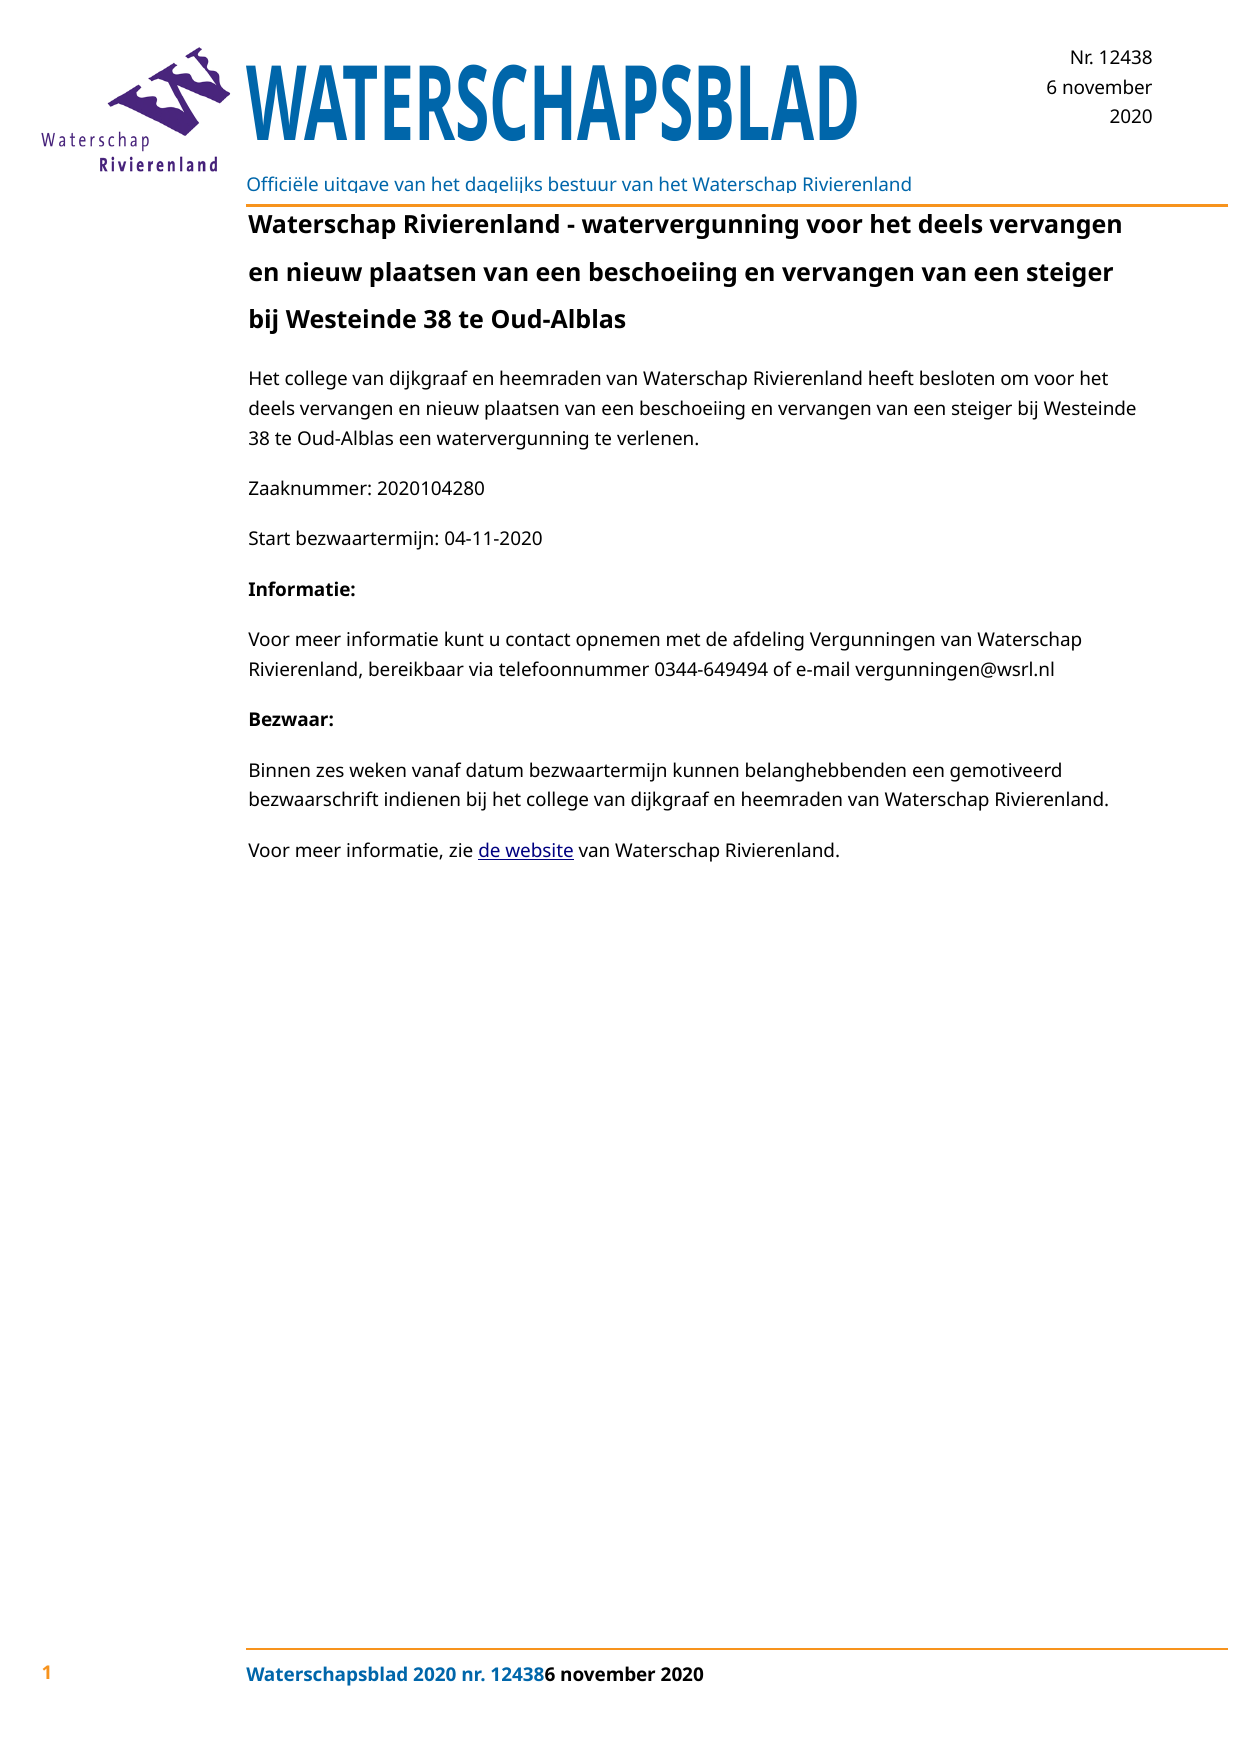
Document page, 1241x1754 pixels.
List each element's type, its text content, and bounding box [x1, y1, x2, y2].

text Voor meer informatie kunt u contact opnemen met de afdeling Vergunningen van Waterschap Rivierenland, bereikbaar via telefoonnummer 0344-649494 of e-mail vergunningen@wsrl.nl [248, 626, 1152, 682]
text Voor meer informatie, zie de website van Waterschap Rivierenland. [248, 837, 1152, 862]
text Bezwaar: [248, 706, 1152, 732]
text Binnen zes weken vanaf datum bezwaartermijn kunnen belanghebbenden een gemotiveerd bezwaarschrift indienen bij het college van dijkgraaf en heemraden van Waterschap Rivierenland. [248, 757, 1152, 812]
text Waterschap Rivierenland - watervergunning voor het deels vervangen en nieuw plaatsen van een beschoeiing en vervangen van een steiger bij Westeinde 38 te Oud-Alblas [248, 207, 1152, 336]
text Zaaknummer: 2020104280 [248, 475, 1152, 501]
picture [41, 47, 231, 172]
text Informatie: [248, 576, 1152, 602]
text Start bezwaartermijn: 04-11-2020 [248, 526, 1152, 551]
text Het college van dijkgraaf en heemraden van Waterschap Rivierenland heeft besloten om voor het deels vervangen en nieuw plaatsen van een beschoeiing en vervangen van een steiger bij Westeinde 38 te Oud-Alblas een watervergunning te verlenen. [248, 366, 1152, 450]
